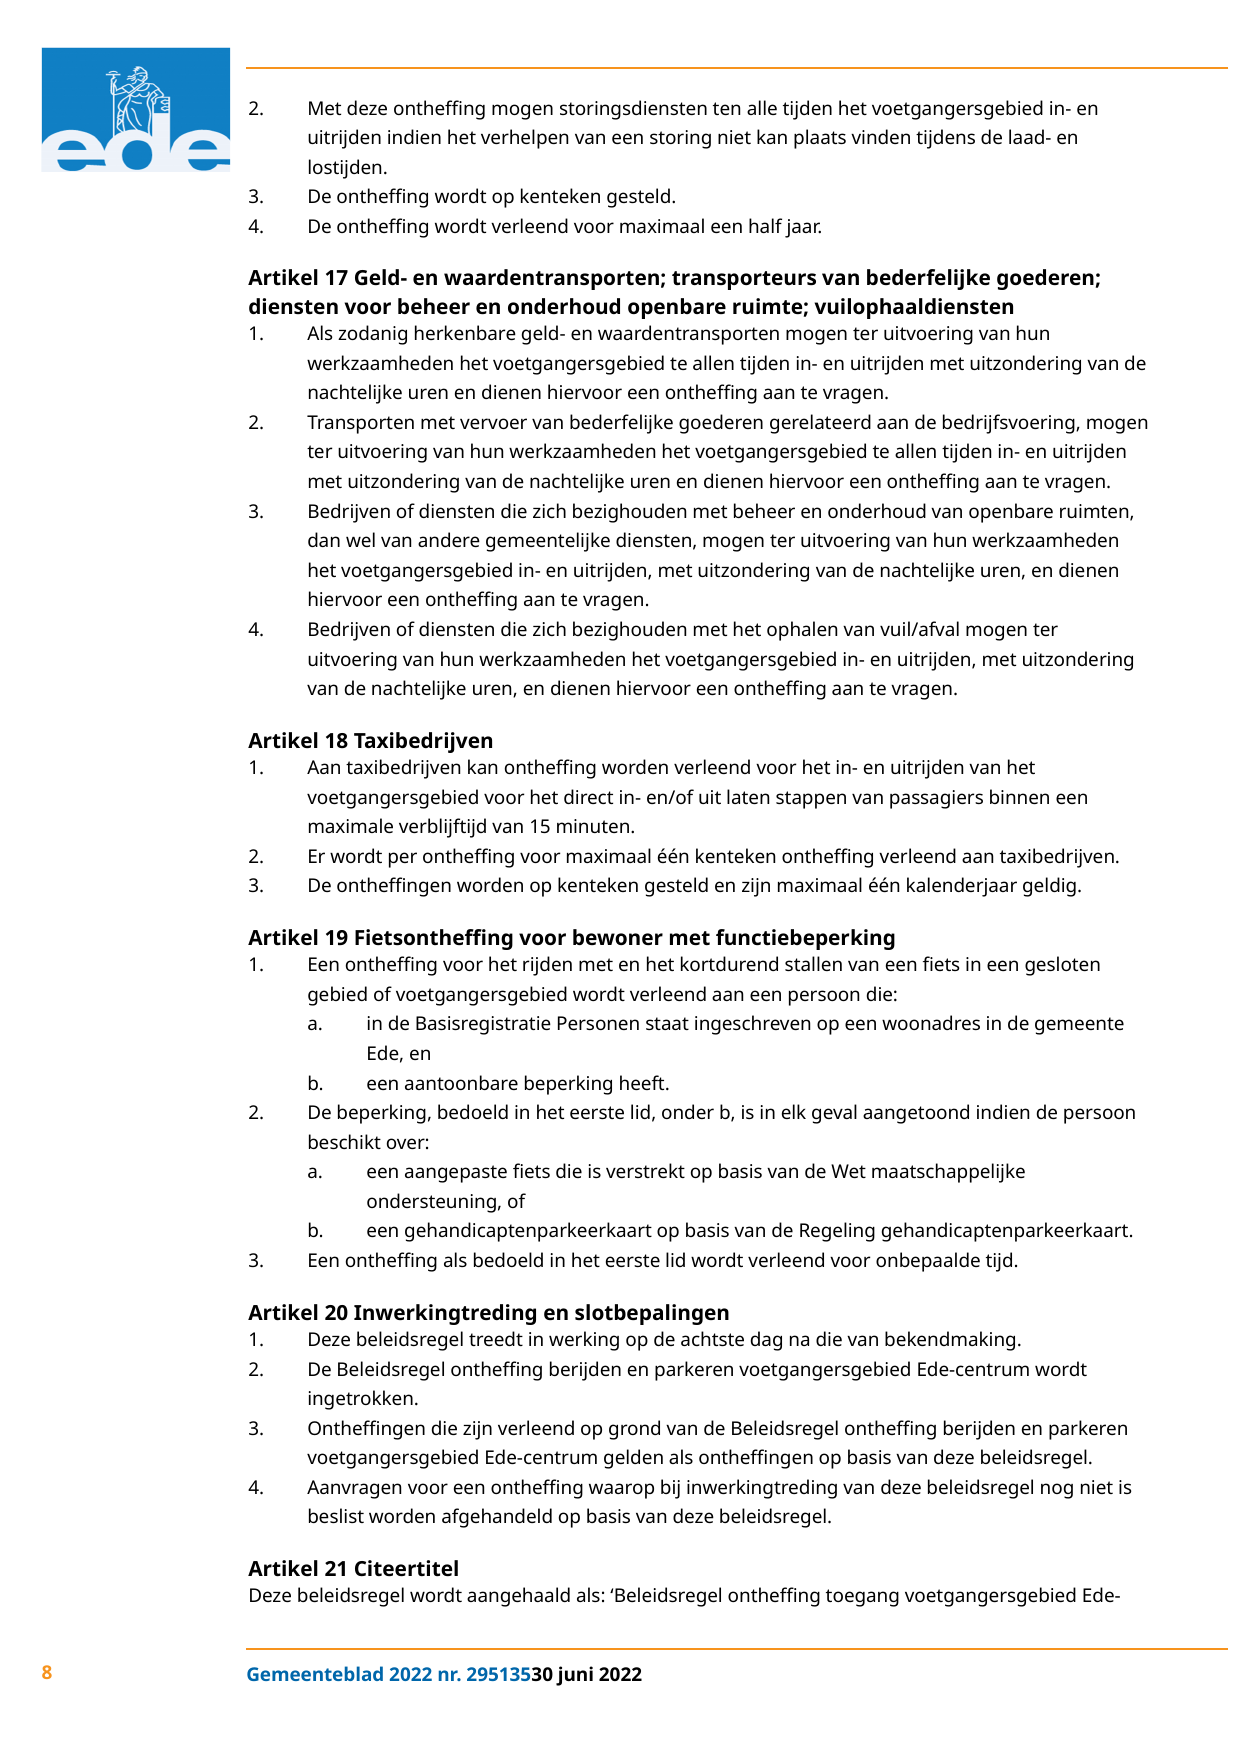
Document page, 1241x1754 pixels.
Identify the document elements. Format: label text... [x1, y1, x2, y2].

text Artikel 19 Fietsontheffing voor bewoner met functiebeperking [248, 923, 1152, 951]
list De Beleidsregel ontheffing berijden en parkeren voetgangersgebied Ede-centrum wordt ingetrokken. [248, 1356, 1152, 1411]
text Artikel 17 Geld- en waardentransporten; transporteurs van bederfelijke goederen; diensten voor beheer en onderhoud openbare ruimte; vuilophaaldiensten [248, 263, 1152, 320]
list Ontheffingen die zijn verleend op grond van de Beleidsregel ontheffing berijden en parkeren voetgangersgebied Ede-centrum gelden als ontheffingen op basis van deze beleidsregel. [248, 1415, 1152, 1470]
picture [41, 47, 231, 172]
list Een ontheffing als bedoeld in het eerste lid wordt verleend voor onbepaalde tijd. [248, 1247, 1152, 1273]
text Artikel 18 Taxibedrijven [248, 726, 1152, 754]
list Bedrijven of diensten die zich bezighouden met het ophalen van vuil/afval mogen ter uitvoering van hun werkzaamheden het voetgangersgebied in- en uitrijden, met uitzondering van de nachtelijke uren, en dienen hiervoor een ontheffing aan te vragen. [248, 616, 1152, 701]
list Aan taxibedrijven kan ontheffing worden verleend voor het in- en uitrijden van het voetgangersgebied voor het direct in- en/of uit laten stappen van passagiers binnen een maximale verblijftijd van 15 minuten. [248, 754, 1152, 839]
list Deze beleidsregel treedt in werking op de achtste dag na die van bekendmaking. [248, 1326, 1152, 1352]
list Bedrijven of diensten die zich bezighouden met beheer en onderhoud van openbare ruimten, dan wel van andere gemeentelijke diensten, mogen ter uitvoering van hun werkzaamheden het voetgangersgebied in- en uitrijden, met uitzondering van de nachtelijke uren, en dienen hiervoor een ontheffing aan te vragen. [248, 498, 1152, 612]
list een gehandicaptenparkeerkaart op basis van de Regeling gehandicaptenparkeerkaart. [307, 1218, 1152, 1243]
list een aangepaste fiets die is verstrekt op basis van de Wet maatschappelijke ondersteuning, of [307, 1158, 1152, 1214]
text Artikel 21 Citeertitel [248, 1554, 1152, 1582]
list De ontheffing wordt verleend voor maximaal een half jaar. [248, 213, 1152, 239]
list Er wordt per ontheffing voor maximaal één kenteken ontheffing verleend aan taxibedrijven. [248, 843, 1152, 869]
text Artikel 20 Inwerkingtreding en slotbepalingen [248, 1298, 1152, 1326]
list Een ontheffing voor het rijden met en het kortdurend stallen van een fiets in een gesloten gebied of voetgangersgebied wordt verleend aan een persoon die: [248, 951, 1152, 1007]
list Aanvragen voor een ontheffing waarop bij inwerkingtreding van deze beleidsregel nog niet is beslist worden afgehandeld op basis van deze beleidsregel. [248, 1474, 1152, 1529]
list Transporten met vervoer van bederfelijke goederen gerelateerd aan de bedrijfsvoering, mogen ter uitvoering van hun werkzaamheden het voetgangersgebied te allen tijden in- en uitrijden met uitzondering van de nachtelijke uren en dienen hiervoor een ontheffing aan te vragen. [248, 409, 1152, 494]
list een aantoonbare beperking heeft. [307, 1070, 1152, 1096]
list De beperking, bedoeld in het eerste lid, onder b, is in elk geval aangetoond indien de persoon beschikt over: [248, 1099, 1152, 1155]
list Als zodanig herkenbare geld- en waardentransporten mogen ter uitvoering van hun werkzaamheden het voetgangersgebied te allen tijden in- en uitrijden met uitzondering van de nachtelijke uren en dienen hiervoor een ontheffing aan te vragen. [248, 320, 1152, 405]
list in de Basisregistratie Personen staat ingeschreven op een woonadres in de gemeente Ede, en [307, 1011, 1152, 1066]
list De ontheffingen worden op kenteken gesteld en zijn maximaal één kalenderjaar geldig. [248, 873, 1152, 898]
list De ontheffing wordt op kenteken gesteld. [248, 183, 1152, 209]
text Deze beleidsregel wordt aangehaald als: ‘Beleidsregel ontheffing toegang voetgangersgebied Ede- [248, 1582, 1152, 1608]
list Met deze ontheffing mogen storingsdiensten ten alle tijden het voetgangersgebied in- en uitrijden indien het verhelpen van een storing niet kan plaats vinden tijdens de laad- en lostijden. [248, 95, 1152, 180]
